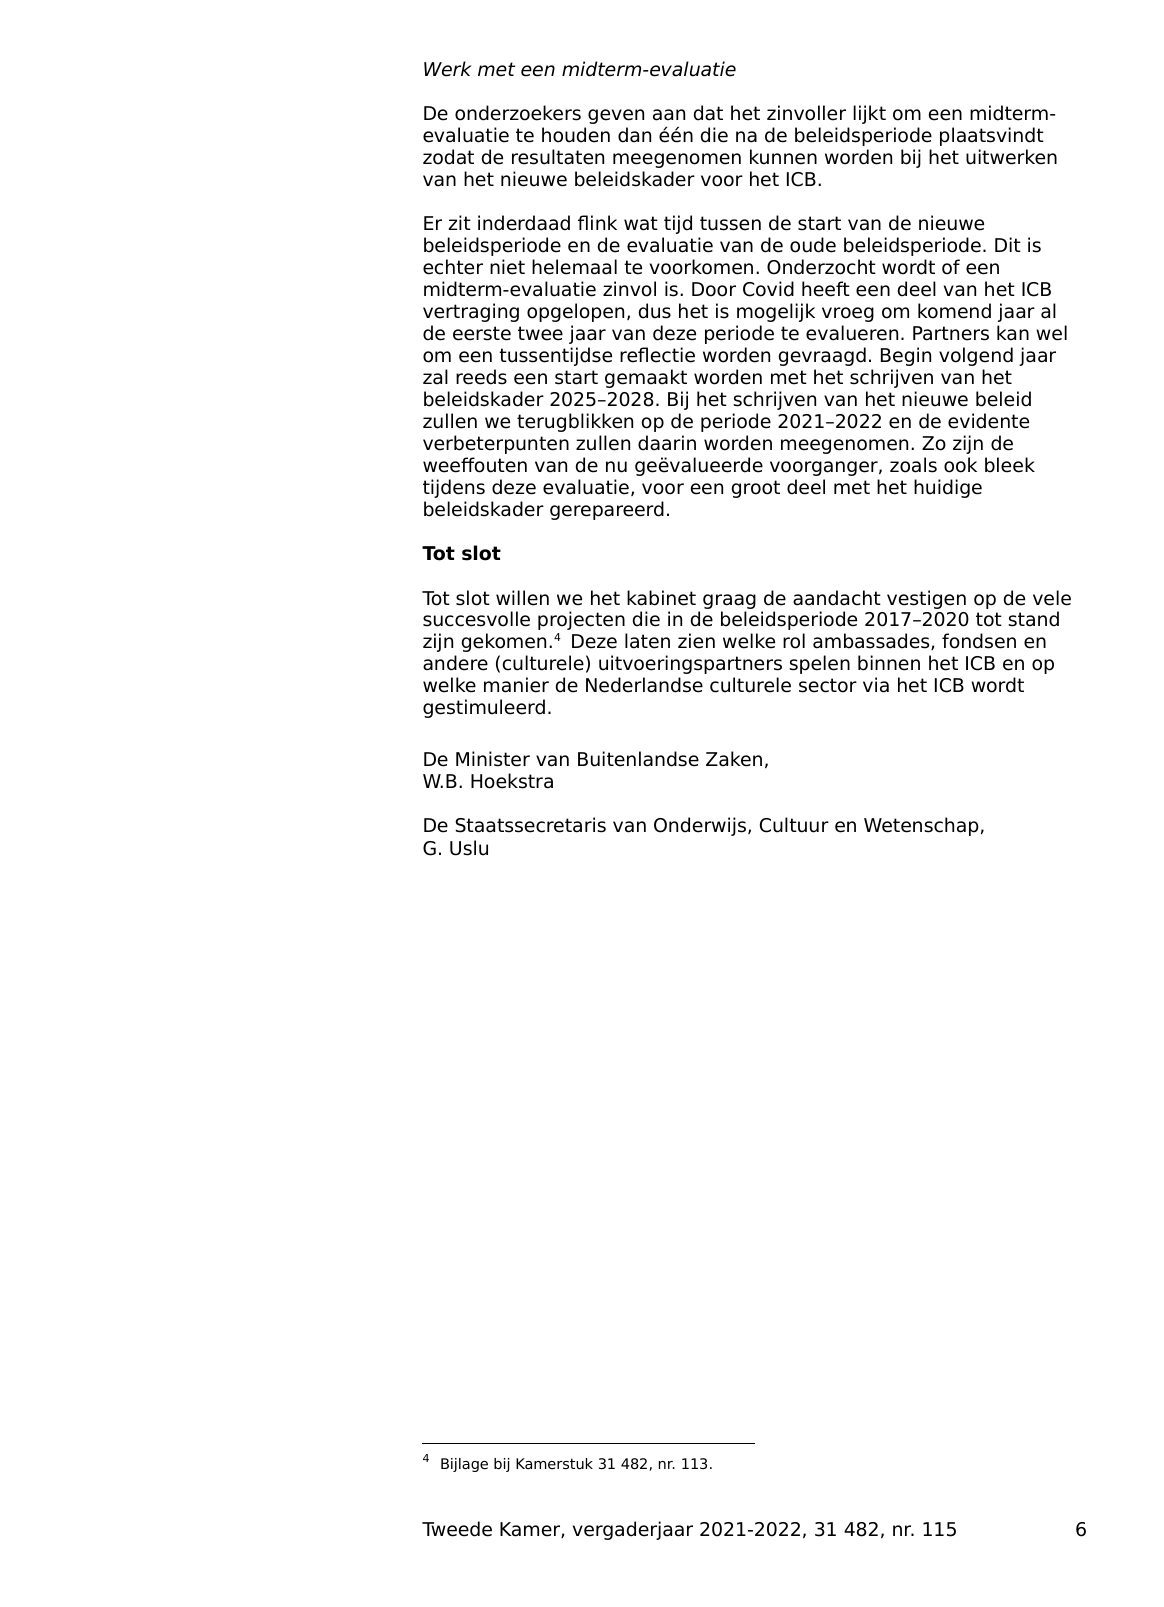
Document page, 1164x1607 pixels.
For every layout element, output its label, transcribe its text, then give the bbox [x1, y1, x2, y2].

text Bijlage bij Kamerstuk 31 482, nr. 113. [422, 1452, 1087, 1474]
text Er zit inderdaad flink wat tijd tussen de start van de nieuwe beleidsperiode en de evaluatie van de oude beleidsperiode. Dit is echter niet helemaal te voorkomen. Onderzocht wordt of een midterm-evaluatie zinvol is. Door Covid heeft een deel van het ICB vertraging opgelopen, dus het is mogelijk vroeg om komend jaar al de eerste twee jaar van deze periode te evalueren. Partners kan wel om een tussentijdse reflectie worden gevraagd. Begin volgend jaar zal reeds een start gemaakt worden met het schrijven van het beleidskader 2025–2028. Bij het schrijven van het nieuwe beleid zullen we terugblikken op de periode 2021–2022 en de evidente verbeterpunten zullen daarin worden meegenomen. Zo zijn de weeffouten van de nu geëvalueerde voorganger, zoals ook bleek tijdens deze evaluatie, voor een groot deel met het huidige beleidskader gerepareerd. [422, 213, 1087, 521]
subtitle Werk met een midterm-evaluatie [422, 59, 1087, 81]
text De Minister van Buitenlandse Zaken, W.B. Hoekstra [422, 749, 1087, 793]
text De Staatssecretaris van Onderwijs, Cultuur en Wetenschap, G. Uslu [422, 815, 1087, 859]
subtitle Tot slot [422, 543, 1087, 565]
text Tot slot willen we het kabinet graag de aandacht vestigen op de vele succesvolle projecten die in de beleidsperiode 2017–2020 tot stand zijn gekomen. Deze laten zien welke rol ambassades, fondsen en andere (culturele) uitvoeringspartners spelen binnen het ICB en op welke manier de Nederlandse culturele sector via het ICB wordt gestimuleerd. [422, 587, 1087, 719]
text De onderzoekers geven aan dat het zinvoller lijkt om een midterm-evaluatie te houden dan één die na de beleidsperiode plaatsvindt zodat de resultaten meegenomen kunnen worden bij het uitwerken van het nieuwe beleidskader voor het ICB. [422, 103, 1087, 191]
